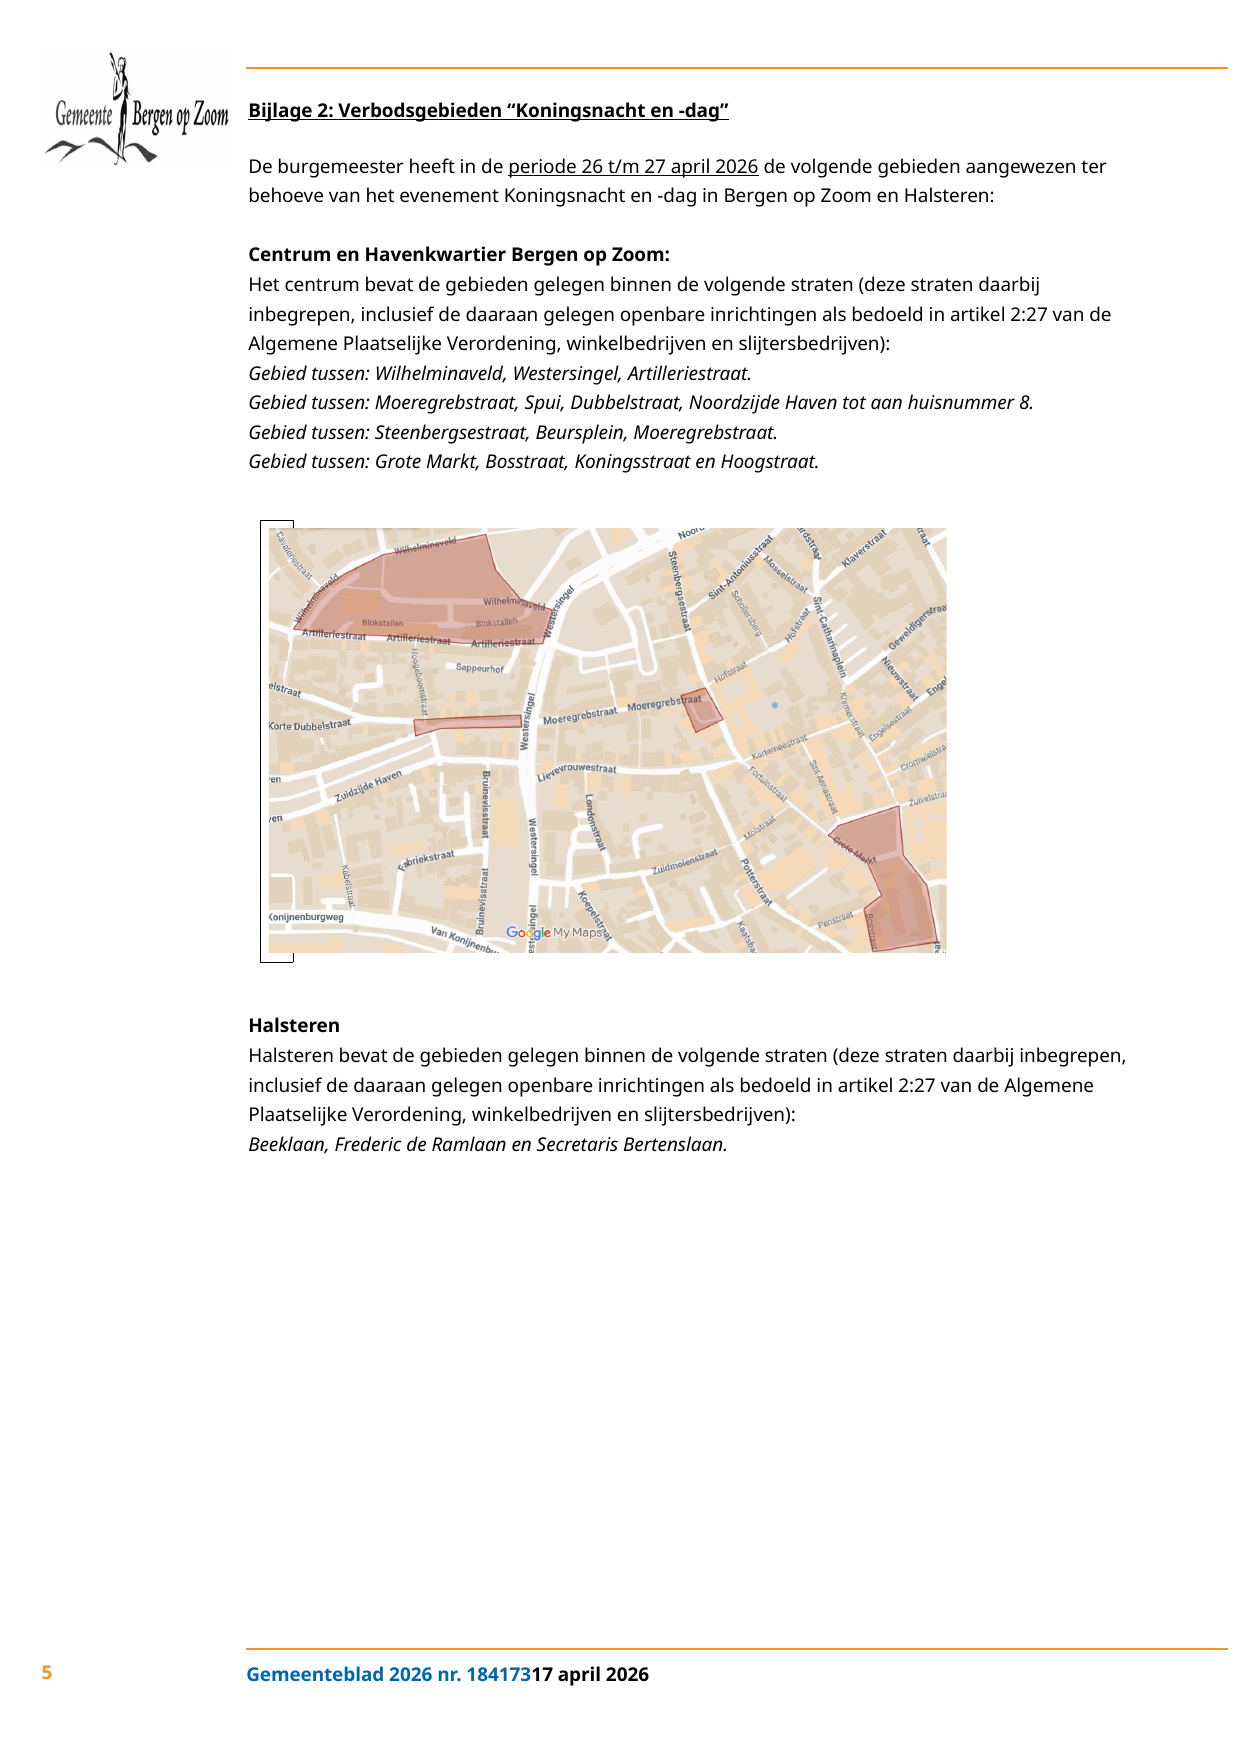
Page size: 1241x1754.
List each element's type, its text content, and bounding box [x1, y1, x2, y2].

text Bijlage 2: Verbodsgebieden “Koningsnacht en -dag” [248, 95, 1152, 123]
text Gebied tussen: Grote Markt, Bosstraat, Koningsstraat en Hoogstraat. [248, 449, 1152, 474]
text Halsteren [248, 1013, 1152, 1038]
text Gebied tussen: Wilhelminaveld, Westersingel, Artilleriestraat. [248, 360, 1152, 386]
text Centrum en Havenkwartier Bergen op Zoom: [248, 242, 1152, 267]
text De burgemeester heeft in de periode 26 t/m 27 april 2026 de volgende gebieden aangewezen ter behoeve van het evenement Koningsnacht en -dag in Bergen op Zoom en Halsteren: [248, 153, 1152, 208]
text Het centrum bevat de gebieden gelegen binnen de volgende straten (deze straten daarbij inbegrepen, inclusief de daaraan gelegen openbare inrichtingen als bedoeld in artikel 2:27 van de Algemene Plaatselijke Verordening, winkelbedrijven en slijtersbedrijven): [248, 271, 1152, 356]
text Halsteren bevat de gebieden gelegen binnen de volgende straten (deze straten daarbij inbegrepen, inclusief de daaraan gelegen openbare inrichtingen als bedoeld in artikel 2:27 van de Algemene Plaatselijke Verordening, winkelbedrijven en slijtersbedrijven): [248, 1042, 1152, 1127]
text Gebied tussen: Steenbergsestraat, Beursplein, Moeregrebstraat. [248, 419, 1152, 445]
text Beeklaan, Frederic de Ramlaan en Secretaris Bertenslaan. [248, 1131, 1152, 1157]
picture [268, 528, 947, 953]
text Gebied tussen: Moeregrebstraat, Spui, Dubbelstraat, Noordzijde Haven tot aan huisnummer 8. [248, 389, 1152, 415]
picture [41, 47, 231, 172]
